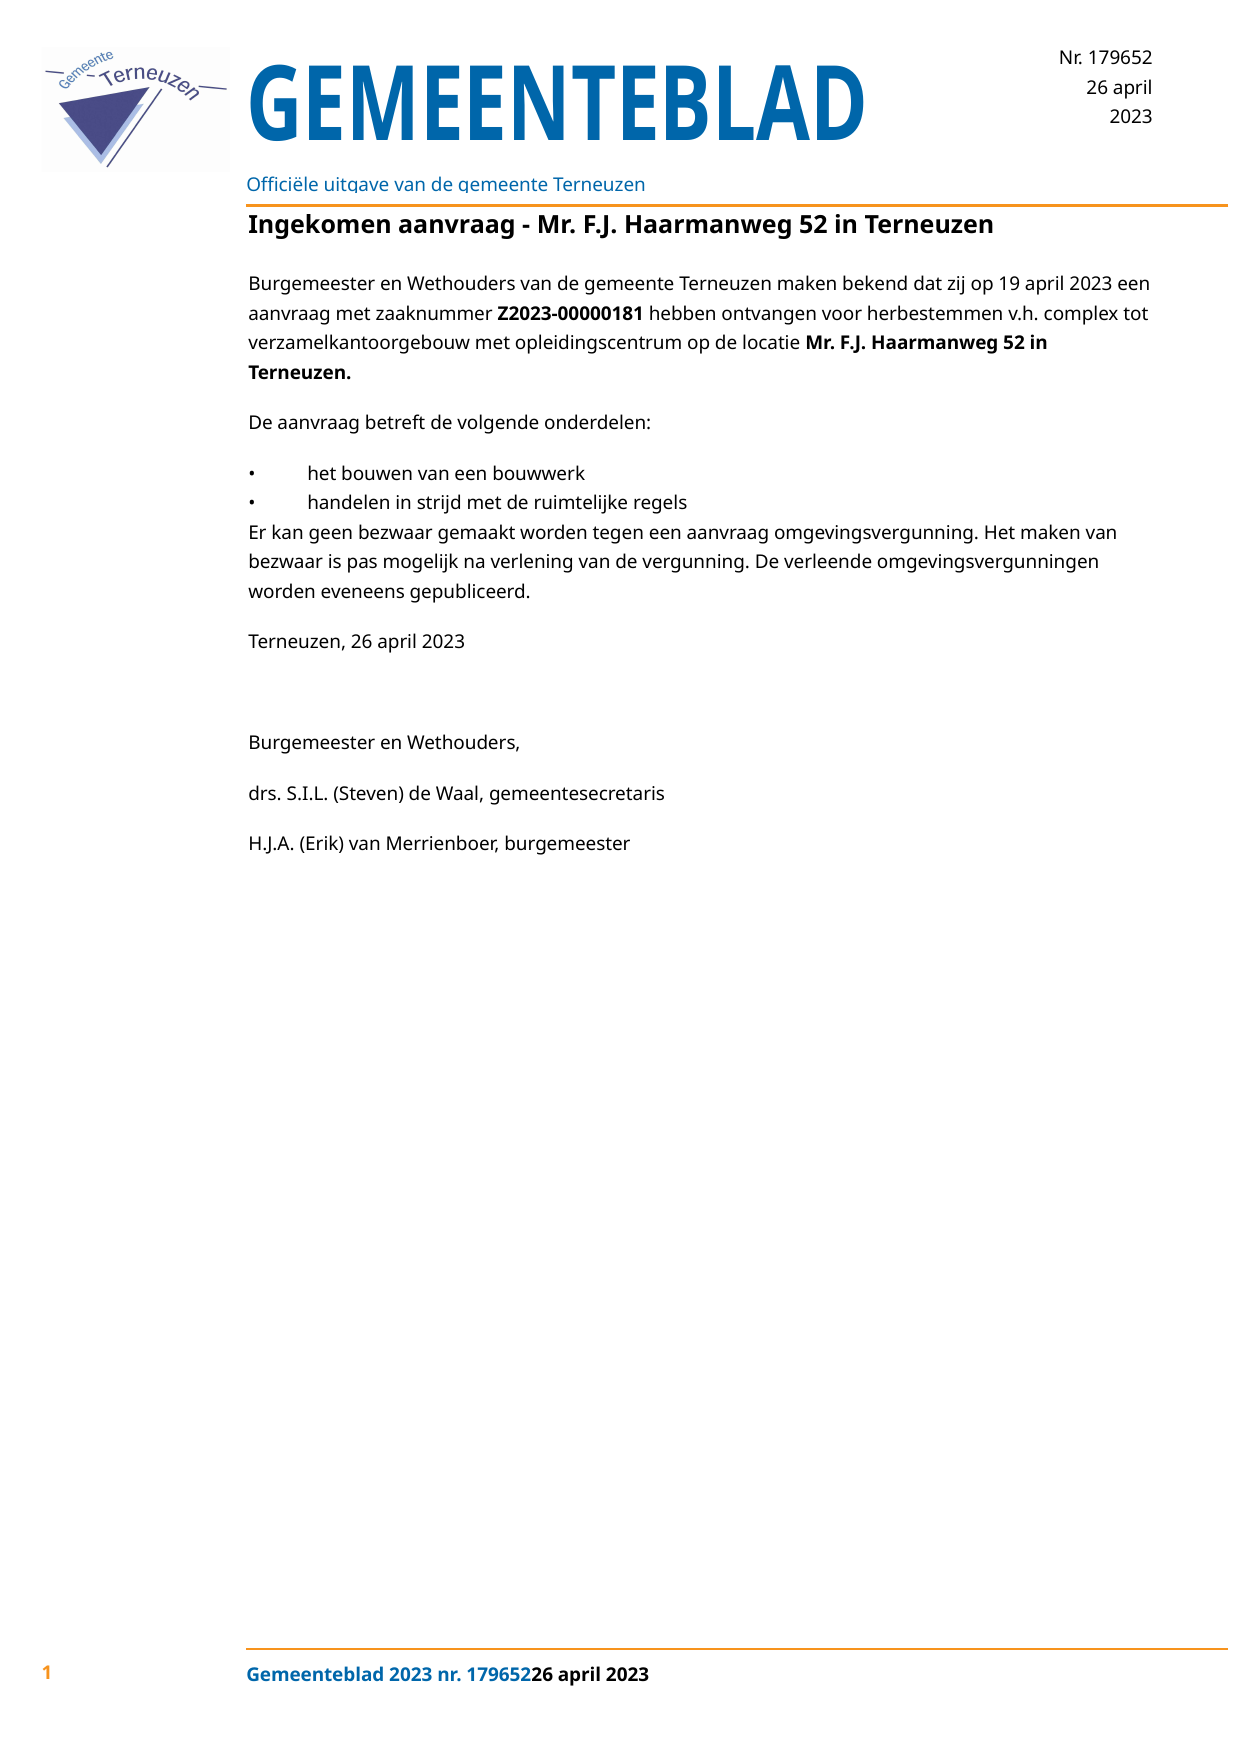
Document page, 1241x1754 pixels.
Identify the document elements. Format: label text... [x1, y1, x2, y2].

text Burgemeester en Wethouders, [248, 729, 1152, 755]
text Er kan geen bezwaar gemaakt worden tegen een aanvraag omgevingsvergunning. Het maken van bezwaar is pas mogelijk na verlening van de vergunning. De verleende omgevingsvergunningen worden eveneens gepubliceerd. [248, 519, 1152, 604]
list handelen in strijd met de ruimtelijke regels [248, 489, 1152, 515]
picture [41, 47, 231, 172]
text drs. S.I.L. (Steven) de Waal, gemeentesecretaris [248, 780, 1152, 806]
list het bouwen van een bouwwerk [248, 460, 1152, 486]
text Ingekomen aanvraag - Mr. F.J. Haarmanweg 52 in Terneuzen [248, 207, 1152, 241]
text H.J.A. (Erik) van Merrienboer, burgemeester [248, 830, 1152, 856]
text Burgemeester en Wethouders van de gemeente Terneuzen maken bekend dat zij op 19 april 2023 een aanvraag met zaaknummer Z2023-00000181 hebben ontvangen voor herbestem­men v.h. complex tot verzamelk­antoo­rgebouw met opleiding­scent­rum op de locatie Mr. F.J. Haarmanweg 52 in Terneuzen. [248, 270, 1152, 385]
text De aanvraag betreft de volgende onderdelen: [248, 409, 1152, 435]
text Terneuzen, 26 april 2023 [248, 629, 1152, 654]
